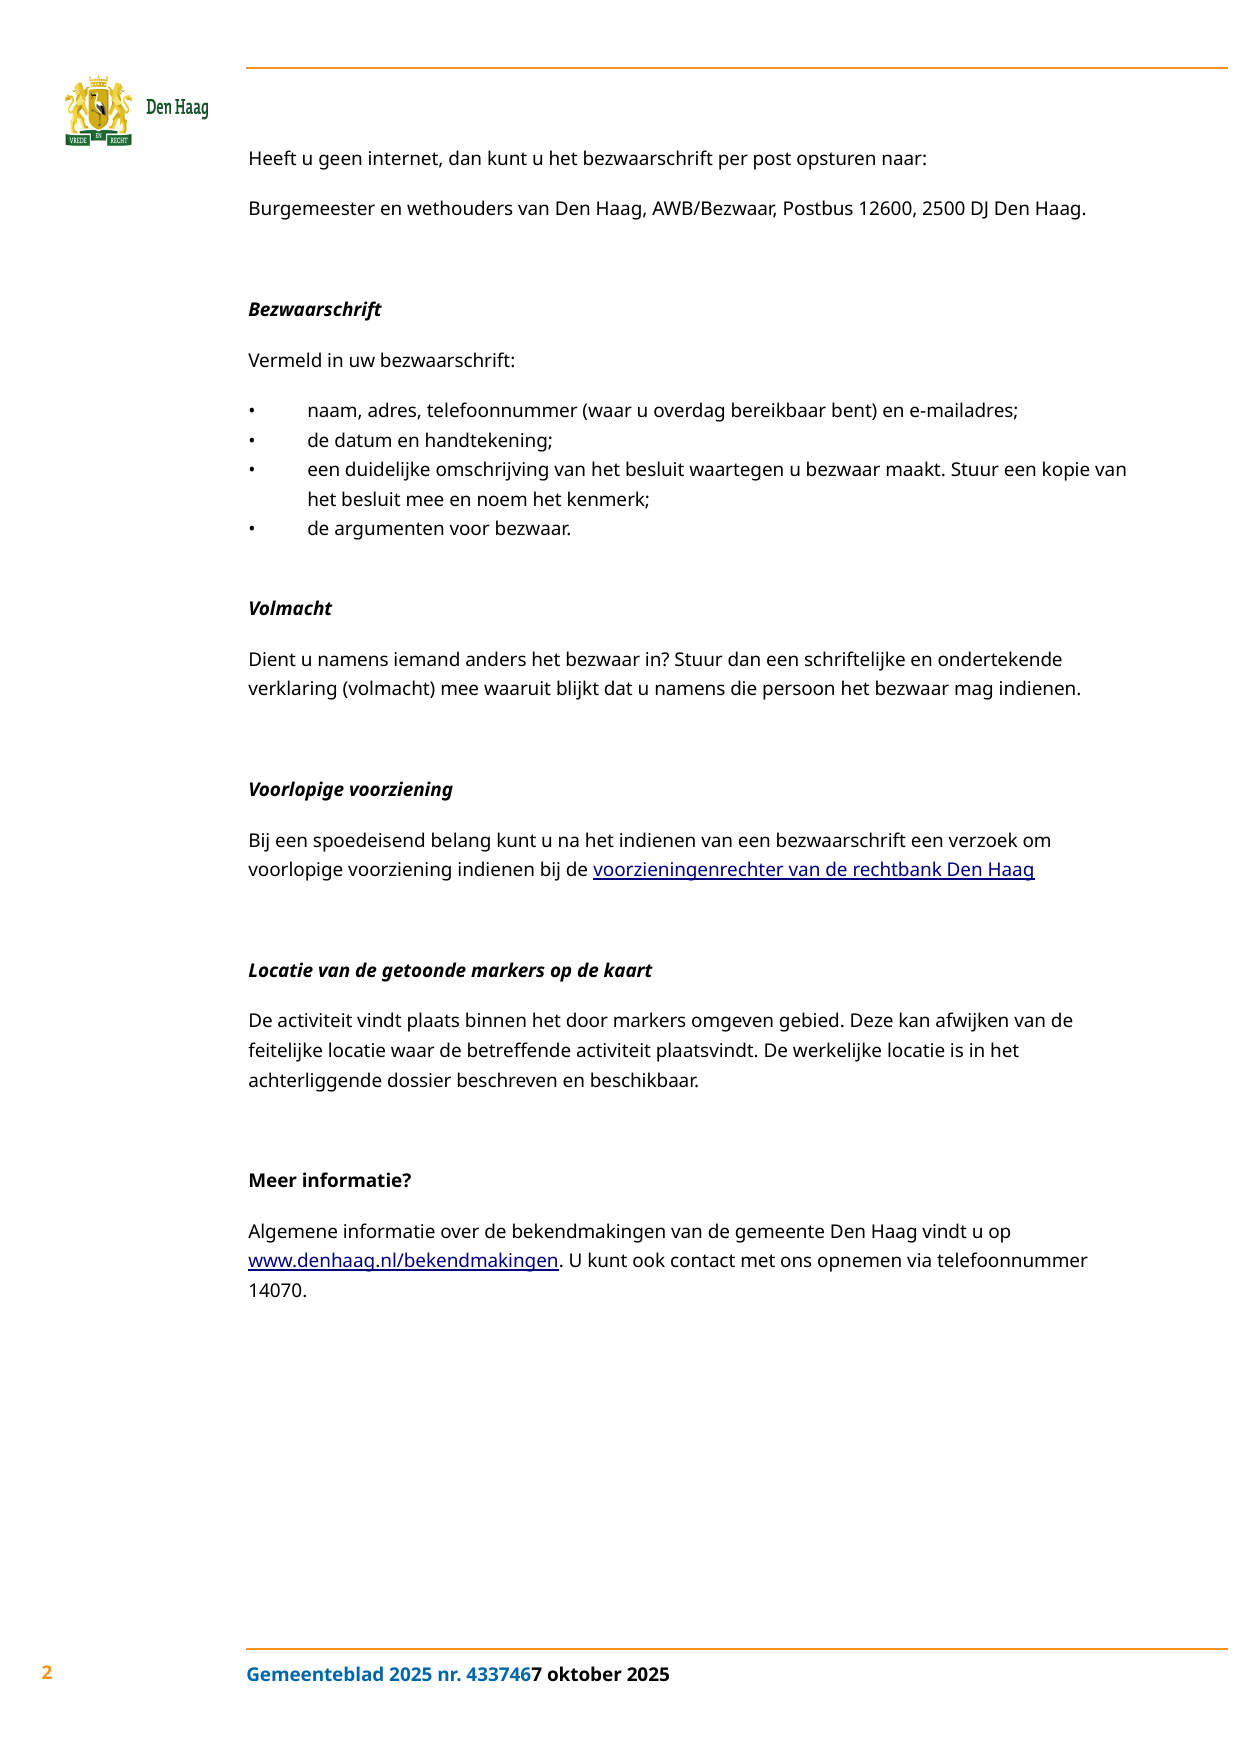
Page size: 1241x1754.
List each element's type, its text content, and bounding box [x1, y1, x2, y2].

list de datum en handtekening; [248, 427, 1152, 453]
picture [41, 47, 231, 172]
text Locatie van de getoonde markers op de kaart [248, 957, 1152, 983]
list naam, adres, telefoonnummer (waar u overdag bereikbaar bent) en e-mailadres; [248, 397, 1152, 423]
list de argumenten voor bezwaar. [248, 516, 1152, 541]
text Burgemeester en wethouders van Den Haag, AWB/Bezwaar, Postbus 12600, 2500 DJ Den Haag. [248, 196, 1152, 221]
text Voorlopige voorziening [248, 776, 1152, 802]
list een duidelijke omschrijving van het besluit waartegen u bezwaar maakt. Stuur een kopie van het besluit mee en noem het kenmerk; [248, 456, 1152, 512]
text Heeft u geen internet, dan kunt u het bezwaarschrift per post opsturen naar: [248, 145, 1152, 171]
text Dient u namens iemand anders het bezwaar in? Stuur dan een schriftelijke en ondertekende verklaring (volmacht) mee waaruit blijkt dat u namens die persoon het bezwaar mag indienen. [248, 646, 1152, 701]
text Bij een spoedeisend belang kunt u na het indienen van een bezwaarschrift een verzoek om voorlopige voorziening indienen bij de voorzieningenrechter van de rechtbank Den Haag [248, 827, 1152, 882]
text Algemene informatie over de bekendmakingen van de gemeente Den Haag vindt u op www.denhaag.nl/bekendmakingen. U kunt ook contact met ons opnemen via telefoonnummer 14070. [248, 1218, 1152, 1303]
text Vermeld in uw bezwaarschrift: [248, 347, 1152, 373]
text Meer informatie? [248, 1168, 1152, 1193]
text De activiteit vindt plaats binnen het door markers omgeven gebied. Deze kan afwijken van de feitelijke locatie waar de betreffende activiteit plaatsvindt. De werkelijke locatie is in het achterliggende dossier beschreven en beschikbaar. [248, 1008, 1152, 1093]
text Bezwaarschrift [248, 296, 1152, 322]
text Volmacht [248, 596, 1152, 621]
